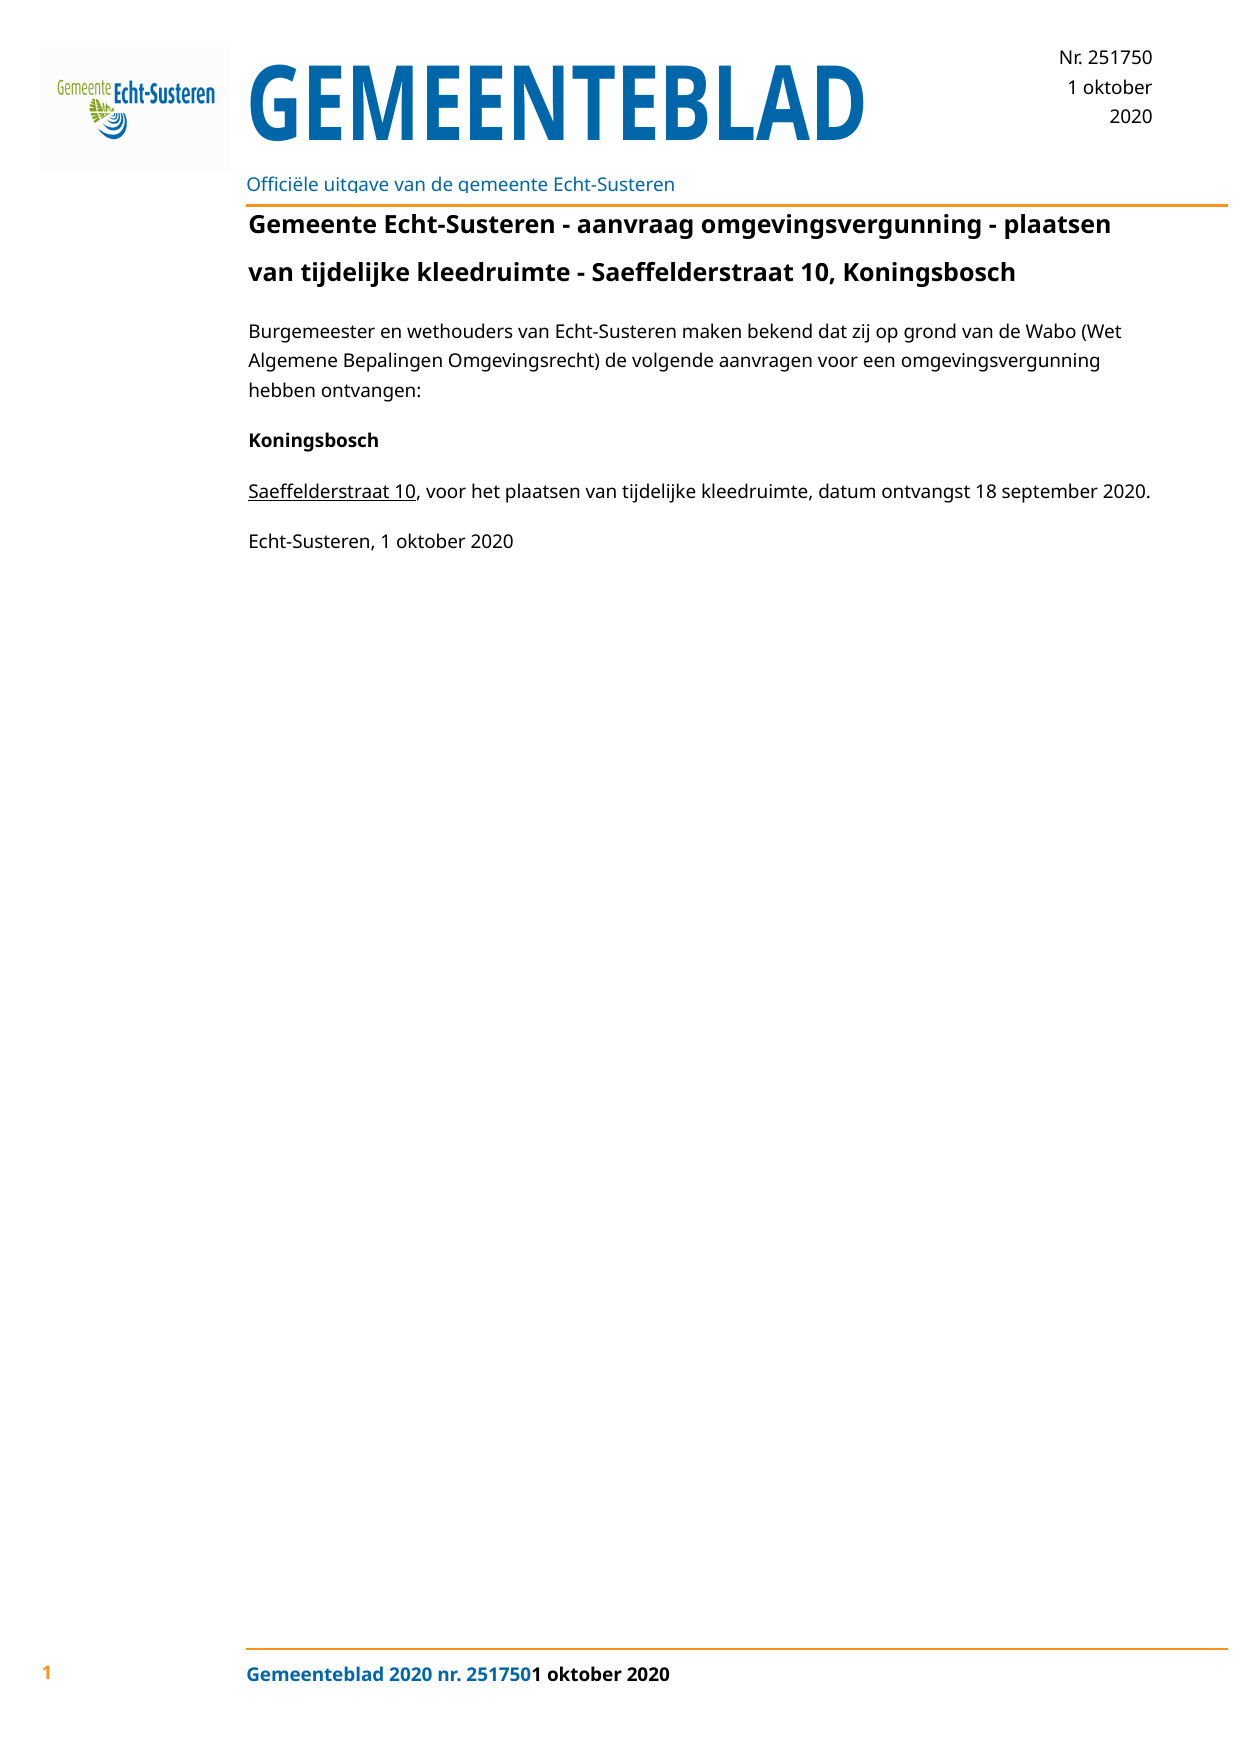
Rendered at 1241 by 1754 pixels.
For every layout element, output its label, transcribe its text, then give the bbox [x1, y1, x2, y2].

text Gemeente Echt-Susteren - aanvraag omgevingsvergunning - plaatsen van tijdelijke kleedruimte - Saeffelderstraat 10, Koningsbosch [248, 207, 1152, 288]
text Burgemeester en wethouders van Echt-Susteren maken bekend dat zij op grond van de Wabo (Wet Algemene Bepalingen Omgevingsrecht) de volgende aanvragen voor een omgevingsvergunning hebben ontvangen: [248, 318, 1152, 403]
text Saeffelderstraat 10, voor het plaatsen van tijdelijke kleedruimte, datum ontvangst 18 september 2020. [248, 478, 1152, 504]
text Echt-Susteren, 1 oktober 2020 [248, 528, 1152, 554]
picture [41, 47, 231, 172]
text Koningsbosch [248, 427, 1152, 453]
